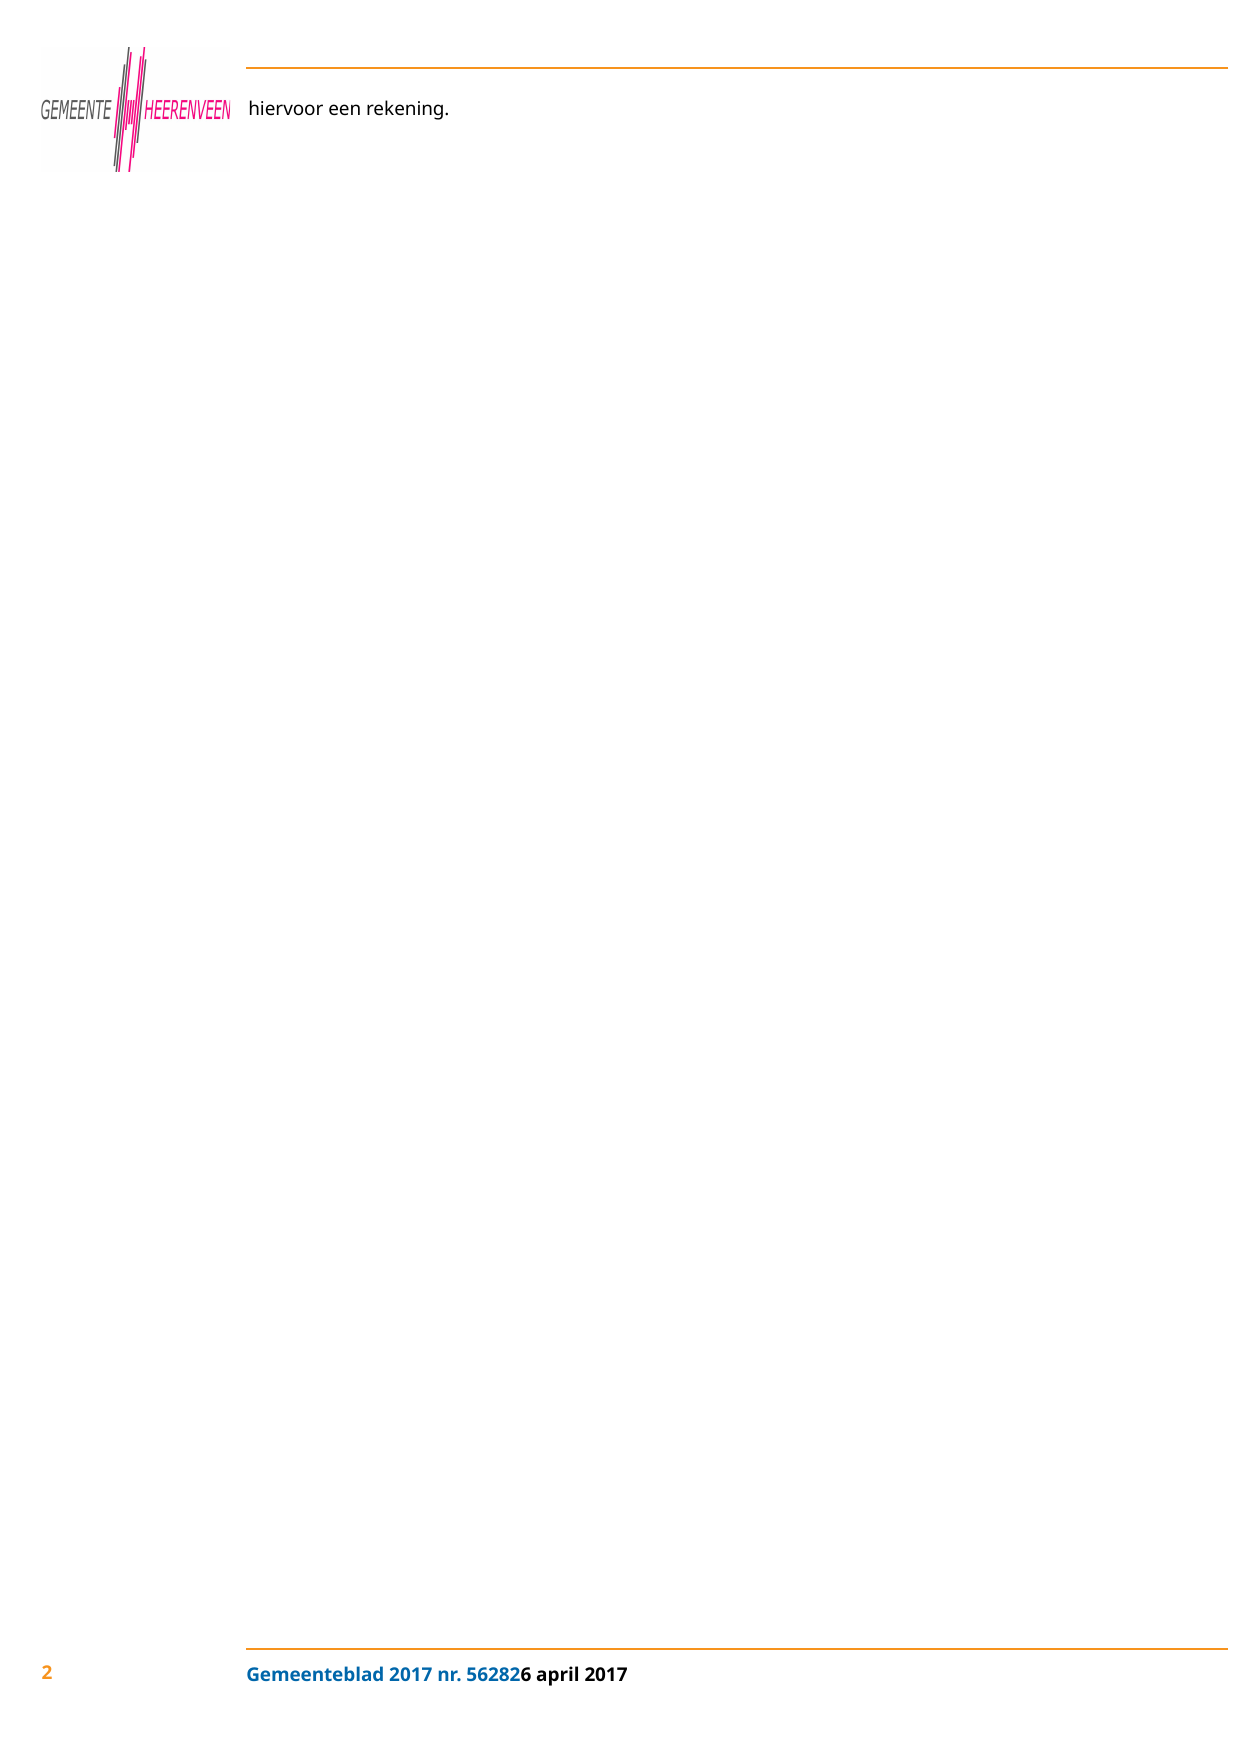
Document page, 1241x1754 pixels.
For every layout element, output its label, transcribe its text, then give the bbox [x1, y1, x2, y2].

text hiervoor een rekening. [248, 95, 1152, 121]
picture [41, 47, 231, 172]
